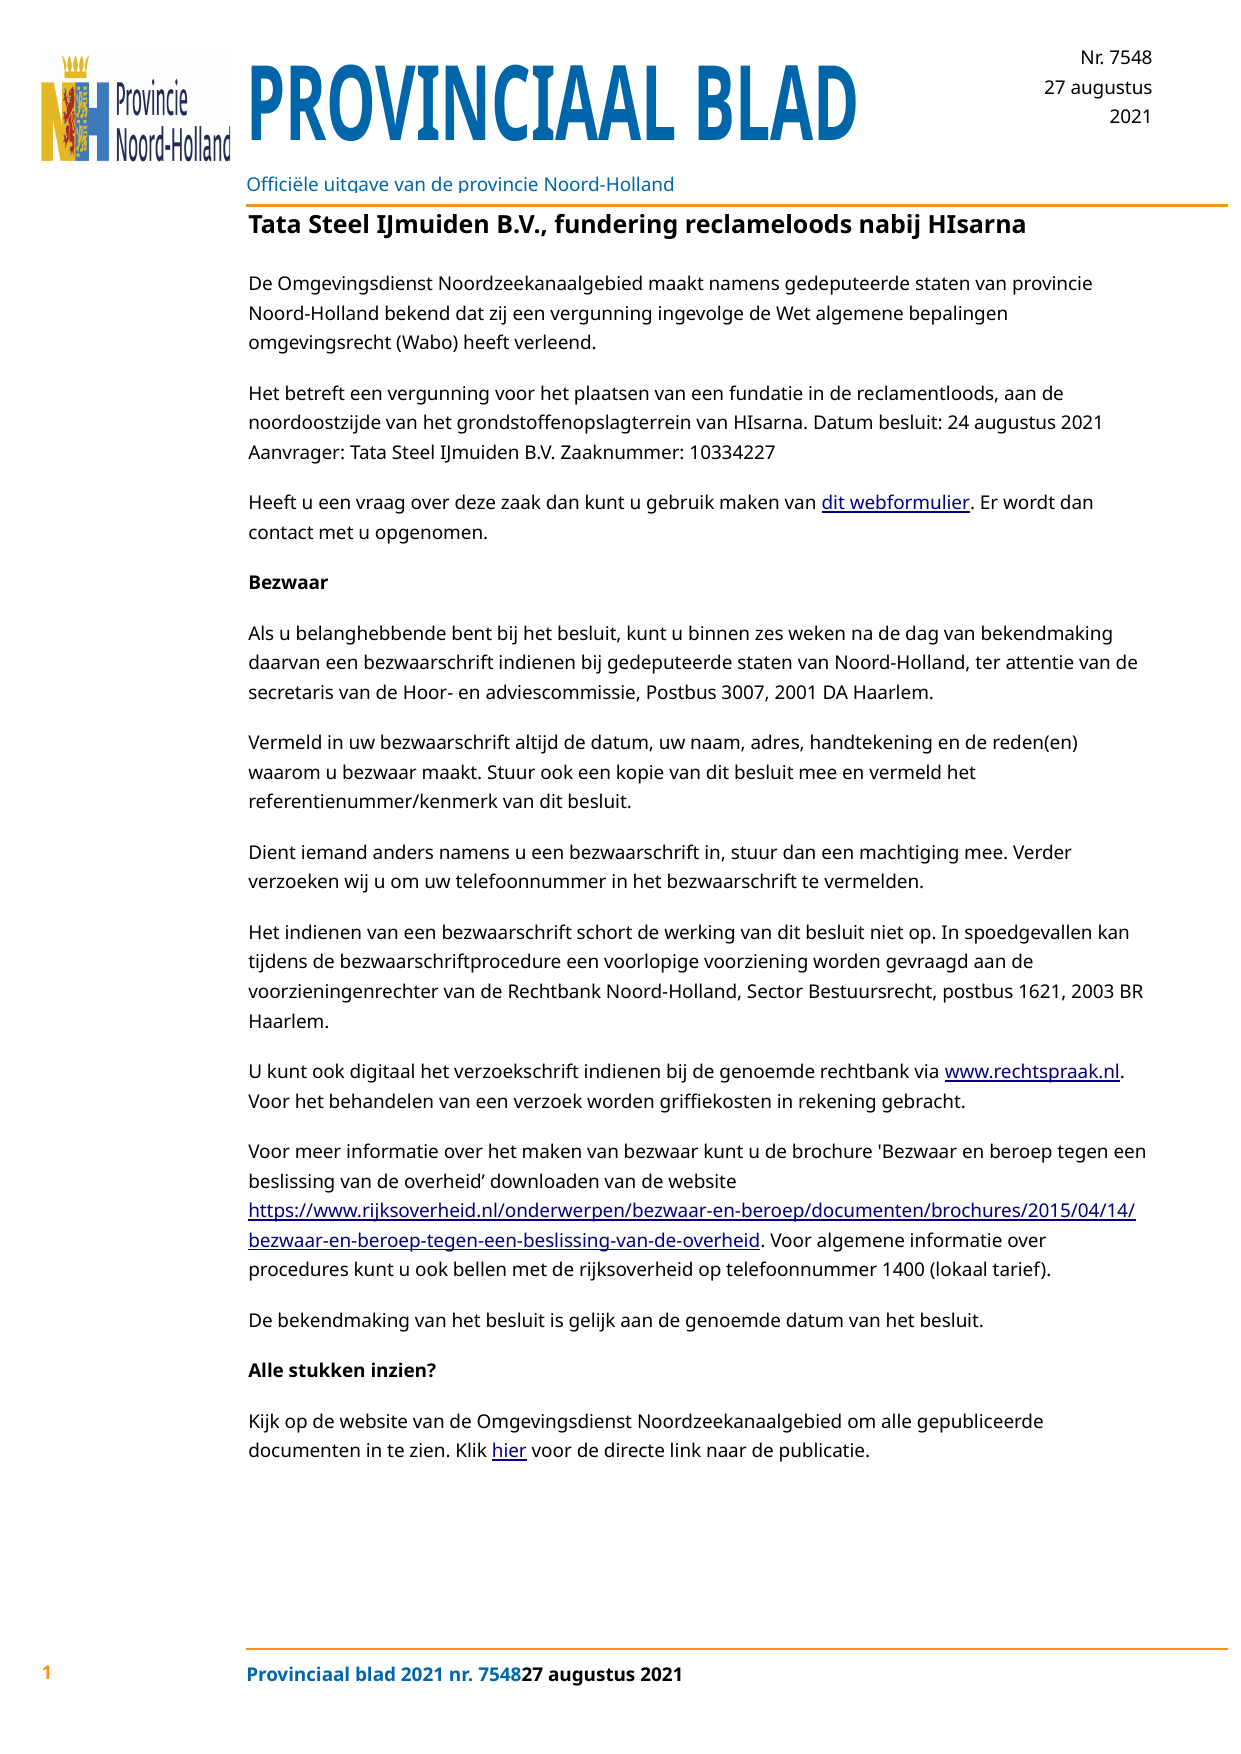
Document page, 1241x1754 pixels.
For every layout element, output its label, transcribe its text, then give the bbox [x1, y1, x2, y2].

text Het indienen van een bezwaarschrift schort de werking van dit besluit niet op. In spoedgevallen kan tijdens de bezwaarschriftprocedure een voorlopige voorziening worden gevraagd aan de voorzieningenrechter van de Rechtbank Noord-Holland, Sector Bestuursrecht, postbus 1621, 2003 BR Haarlem. [248, 919, 1152, 1033]
text Bezwaar [248, 569, 1152, 595]
text Het betreft een vergunning voor het plaatsen van een fundatie in de reclamentloods, aan de noordoostzijde van het grondstoffenopslagterrein van HIsarna. Datum besluit: 24 augustus 2021 Aanvrager: Tata Steel IJmuiden B.V. Zaaknummer: 10334227 [248, 380, 1152, 465]
text Kijk op de website van de Omgevingsdienst Noordzeekanaalgebied om alle gepubliceerde documenten in te zien. Klik hier voor de directe link naar de publicatie. [248, 1408, 1152, 1463]
text Heeft u een vraag over deze zaak dan kunt u gebruik maken van dit webformulier. Er wordt dan contact met u opgenomen. [248, 489, 1152, 545]
text Alle stukken inzien? [248, 1357, 1152, 1383]
picture [41, 47, 231, 172]
text Vermeld in uw bezwaarschrift altijd de datum, uw naam, adres, handtekening en de reden(en) waarom u bezwaar maakt. Stuur ook een kopie van dit besluit mee en vermeld het referentienummer/kenmerk van dit besluit. [248, 729, 1152, 814]
text U kunt ook digitaal het verzoekschrift indienen bij de genoemde rechtbank via www.rechtspraak.nl. Voor het behandelen van een verzoek worden griffiekosten in rekening gebracht. [248, 1058, 1152, 1113]
text De Omgevingsdienst Noordzeekanaalgebied maakt namens gedeputeerde staten van provincie Noord-Holland bekend dat zij een vergunning ingevolge de Wet algemene bepalingen omgevingsrecht (Wabo) heeft verleend. [248, 270, 1152, 355]
text Dient iemand anders namens u een bezwaarschrift in, stuur dan een machtiging mee. Verder verzoeken wij u om uw telefoonnummer in het bezwaarschrift te vermelden. [248, 839, 1152, 894]
text Tata Steel IJmuiden B.V., fundering reclameloods nabij HIsarna [248, 207, 1152, 241]
text De bekendmaking van het besluit is gelijk aan de genoemde datum van het besluit. [248, 1307, 1152, 1333]
text Voor meer informatie over het maken van bezwaar kunt u de brochure 'Bezwaar en beroep tegen een beslissing van de overheid’ downloaden van de website https://www.rijksoverheid.nl/onderwerpen/bezwaar-en-beroep/documenten/brochures/2015/04/14/bezwaar-en-beroep-tegen-een-beslissing-van-de-overheid. Voor algemene informatie over procedures kunt u ook bellen met de rijksoverheid op telefoonnummer 1400 (lokaal tarief). [248, 1138, 1152, 1282]
text Als u belanghebbende bent bij het besluit, kunt u binnen zes weken na de dag van bekendmaking daarvan een bezwaarschrift indienen bij gedeputeerde staten van Noord-Holland, ter attentie van de secretaris van de Hoor- en adviescommissie, Postbus 3007, 2001 DA Haarlem. [248, 620, 1152, 705]
